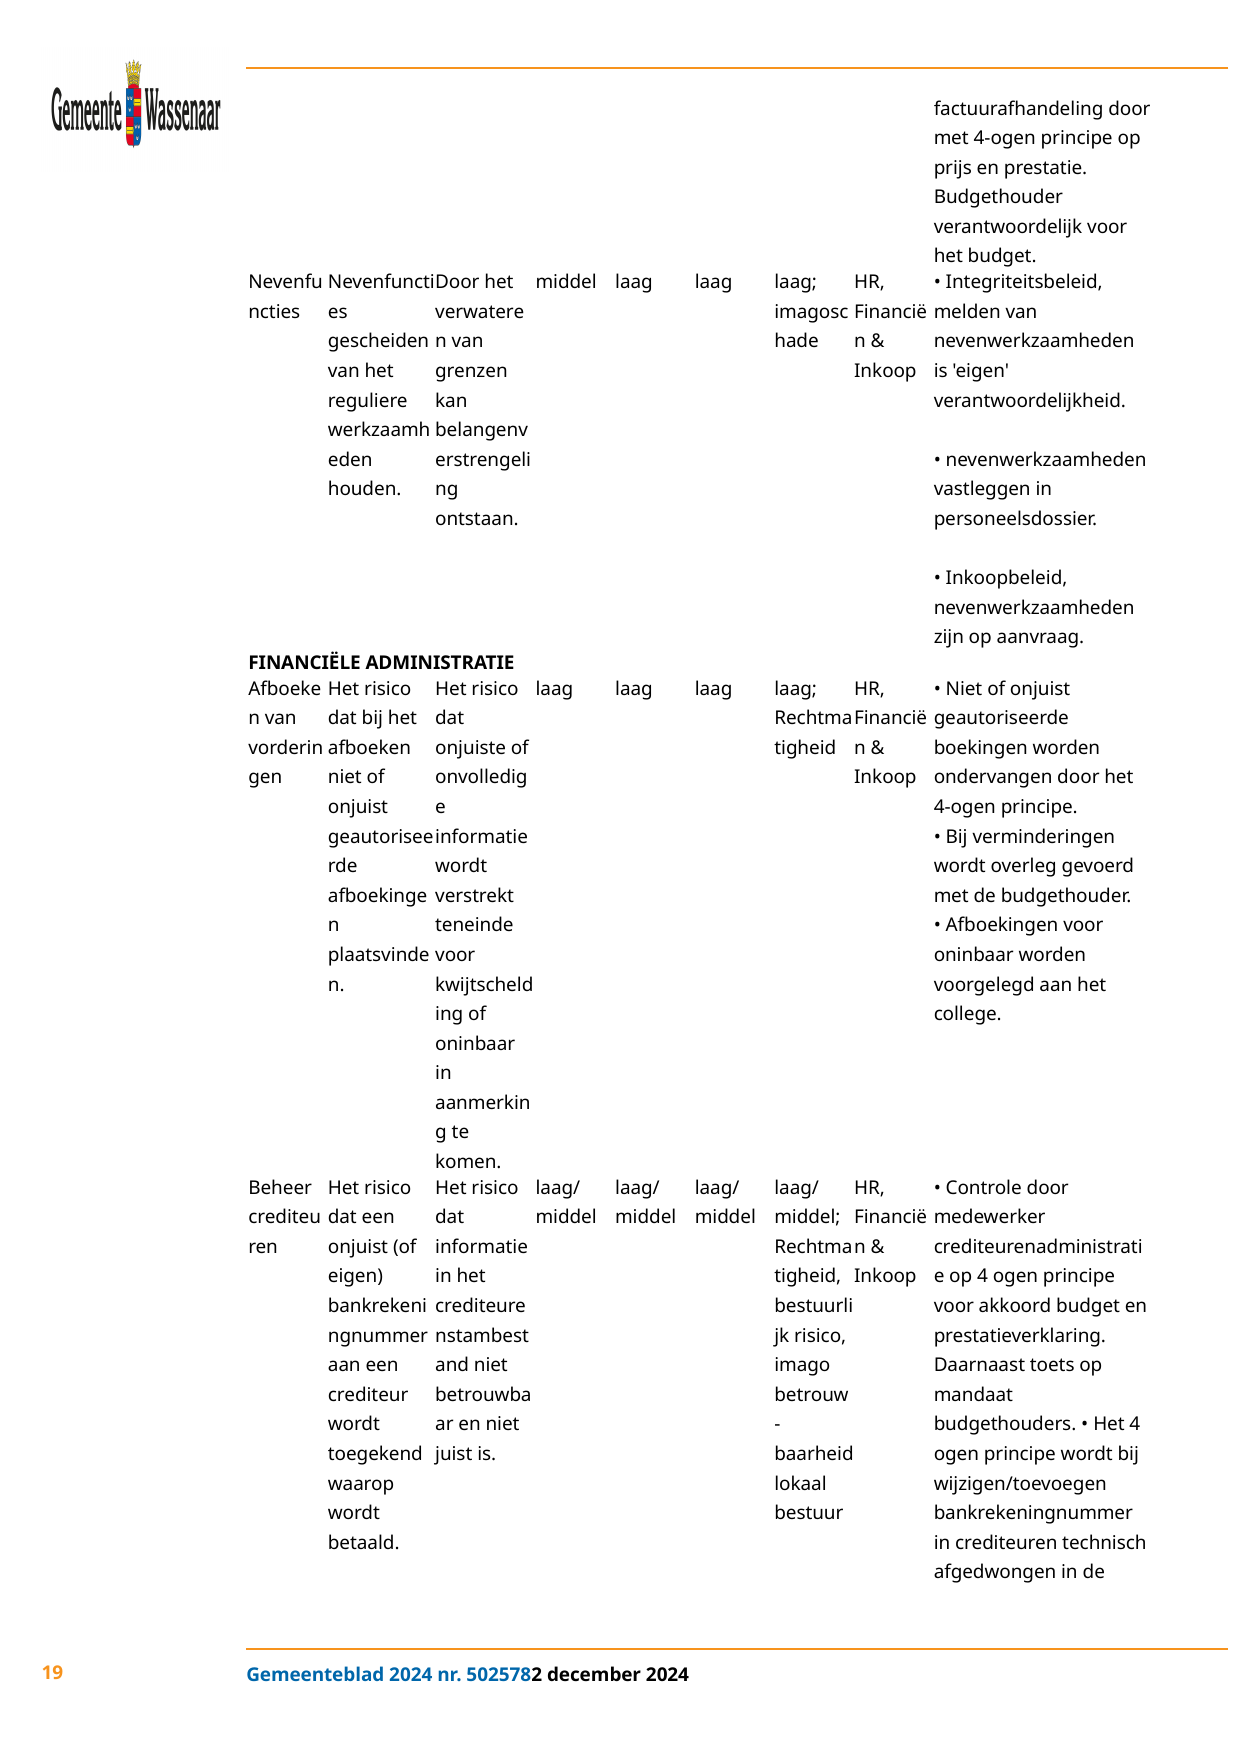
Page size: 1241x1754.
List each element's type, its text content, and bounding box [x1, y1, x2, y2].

table_cell laag [615, 675, 694, 1174]
table_cell laag/middel [615, 1174, 694, 1584]
table_cell Nevenfuncties gescheiden van het reguliere werkzaamheden houden. [328, 269, 435, 649]
picture [41, 47, 231, 172]
table_cell laag [615, 269, 694, 649]
table_cell • Controle door medewerker crediteurenadministratie op 4 ogen principe voor akkoord budget en prestatieverklaring. Daarnaast toets op mandaat budgethouders. • Het 4 ogen principe wordt bij wijzigen/toevoegen bankrekeningnummer in crediteuren technisch afgedwongen in de [934, 1174, 1152, 1584]
table_cell Het risico dat onjuiste of onvolledige informatie wordt verstrekt teneinde voor kwijtschelding of oninbaar in aanmerking te komen. [435, 675, 535, 1174]
table_cell [615, 95, 694, 268]
table_cell HR, Financiën & Inkoop [854, 1174, 933, 1584]
table_cell laag; imagoschade [774, 269, 854, 649]
table_cell • Niet of onjuist geautoriseerde boekingen worden ondervangen door het 4-ogen principe. • Bij verminderingen wordt overleg gevoerd met de budgethouder. • Afboekingen voor oninbaar worden voorgelegd aan het college. [934, 675, 1152, 1174]
table_cell Nevenfuncties [248, 269, 328, 649]
table_cell laag [535, 675, 615, 1174]
table_cell Het risico dat informatie in het crediteurenstambestand niet betrouwbaar en niet juist is. [435, 1174, 535, 1584]
table_cell Het risico dat bij het afboeken niet of onjuist geautoriseerde afboekingen plaatsvinden. [328, 675, 435, 1174]
table_cell middel [535, 269, 615, 649]
table_cell [328, 95, 435, 268]
table_cell HR, Financiën & Inkoop [854, 675, 933, 1174]
table_cell [774, 95, 854, 268]
table_cell • Integriteitsbeleid, melden van nevenwerkzaamheden is 'eigen' verantwoordelijkheid. • nevenwerkzaamheden vastleggen in personeelsdossier. • Inkoopbeleid, nevenwerkzaamheden zijn op aanvraag. [934, 269, 1152, 649]
table_cell laag/middel [535, 1174, 615, 1584]
table_cell Door het verwateren van grenzen kan belangenverstrengeling ontstaan. [435, 269, 535, 649]
table_cell factuurafhandeling door met 4-ogen principe op prijs en prestatie. Budgethouder verantwoordelijk voor het budget. [934, 95, 1152, 268]
table_cell HR, Financiën & Inkoop [854, 269, 933, 649]
table_cell Beheer crediteuren [248, 1174, 328, 1584]
table_cell [535, 95, 615, 268]
table_cell laag/middel; Rechtmatigheid, bestuurlijk risico, imago betrouw-baarheid lokaal bestuur [774, 1174, 854, 1584]
table_cell [435, 95, 535, 268]
table_cell Afboeken van vorderingen [248, 675, 328, 1174]
table_cell [248, 95, 328, 268]
table_cell [695, 95, 774, 268]
table_cell Het risico dat een onjuist (of eigen) bankrekeningnummer aan een crediteur wordt toegekend waarop wordt betaald. [328, 1174, 435, 1584]
table_cell laag [695, 269, 774, 649]
table_cell FINANCIËLE ADMINISTRATIE [248, 649, 1152, 675]
table_cell laag [695, 675, 774, 1174]
table_cell [854, 95, 933, 268]
table_cell laag/middel [695, 1174, 774, 1584]
table_cell laag; Rechtmatigheid [774, 675, 854, 1174]
